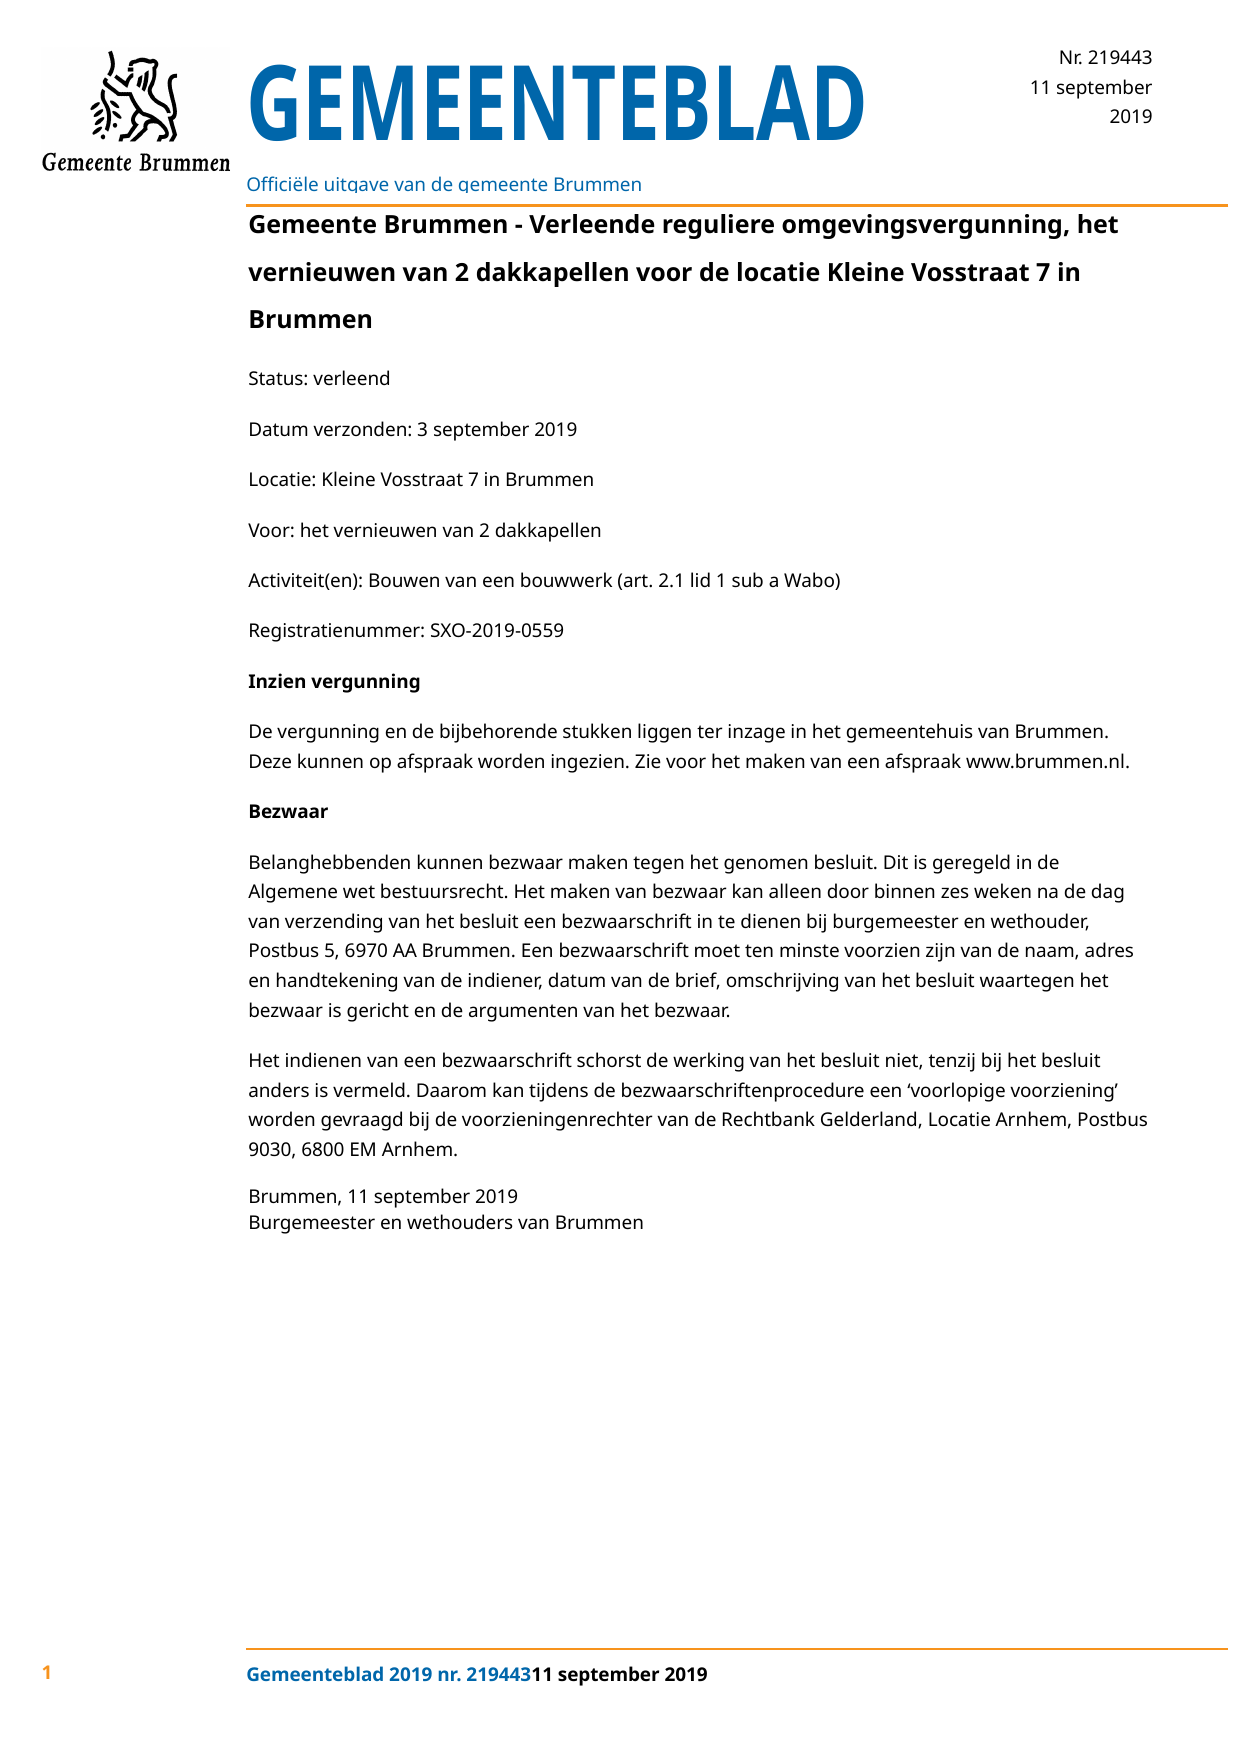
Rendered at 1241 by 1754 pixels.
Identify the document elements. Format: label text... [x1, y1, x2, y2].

text Belanghebbenden kunnen bezwaar maken tegen het genomen besluit. Dit is geregeld in de Algemene wet bestuursrecht. Het maken van bezwaar kan alleen door binnen zes weken na de dag van verzending van het besluit een bezwaarschrift in te dienen bij burgemeester en wethouder, Postbus 5, 6970 AA Brummen. Een bezwaarschrift moet ten minste voorzien zijn van de naam, adres en handtekening van de indiener, datum van de brief, omschrijving van het besluit waartegen het bezwaar is gericht en de argumenten van het bezwaar. [248, 849, 1152, 1022]
text Activiteit(en): Bouwen van een bouwwerk (art. 2.1 lid 1 sub a Wabo) [248, 567, 1152, 593]
text Status: verleend [248, 366, 1152, 391]
text Gemeente Brummen - Verleende reguliere omgevingsvergunning, het vernieuwen van 2 dakkapellen voor de locatie Kleine Vosstraat 7 in Brummen [248, 207, 1152, 336]
picture [41, 47, 231, 172]
text Bezwaar [248, 798, 1152, 824]
text Brummen, 11 september 2019 [248, 1184, 1152, 1209]
text Voor: het vernieuwen van 2 dakkapellen [248, 517, 1152, 542]
text Inzien vergunning [248, 668, 1152, 694]
text Locatie: Kleine Vosstraat 7 in Brummen [248, 466, 1152, 492]
text Datum verzonden: 3 september 2019 [248, 416, 1152, 442]
text Burgemeester en wethouders van Brummen [248, 1209, 1152, 1235]
text Registratienummer: SXO-2019-0559 [248, 618, 1152, 643]
text De vergunning en de bijbehorende stukken liggen ter inzage in het gemeentehuis van Brummen. Deze kunnen op afspraak worden ingezien. Zie voor het maken van een afspraak www.brummen.nl. [248, 718, 1152, 774]
text Het indienen van een bezwaarschrift schorst de werking van het besluit niet, tenzij bij het besluit anders is vermeld. Daarom kan tijdens de bezwaarschriftenprocedure een ‘voorlopige voorziening’ worden gevraagd bij de voorzieningenrechter van de Rechtbank Gelderland, Locatie Arnhem, Postbus 9030, 6800 EM Arnhem. [248, 1047, 1152, 1162]
